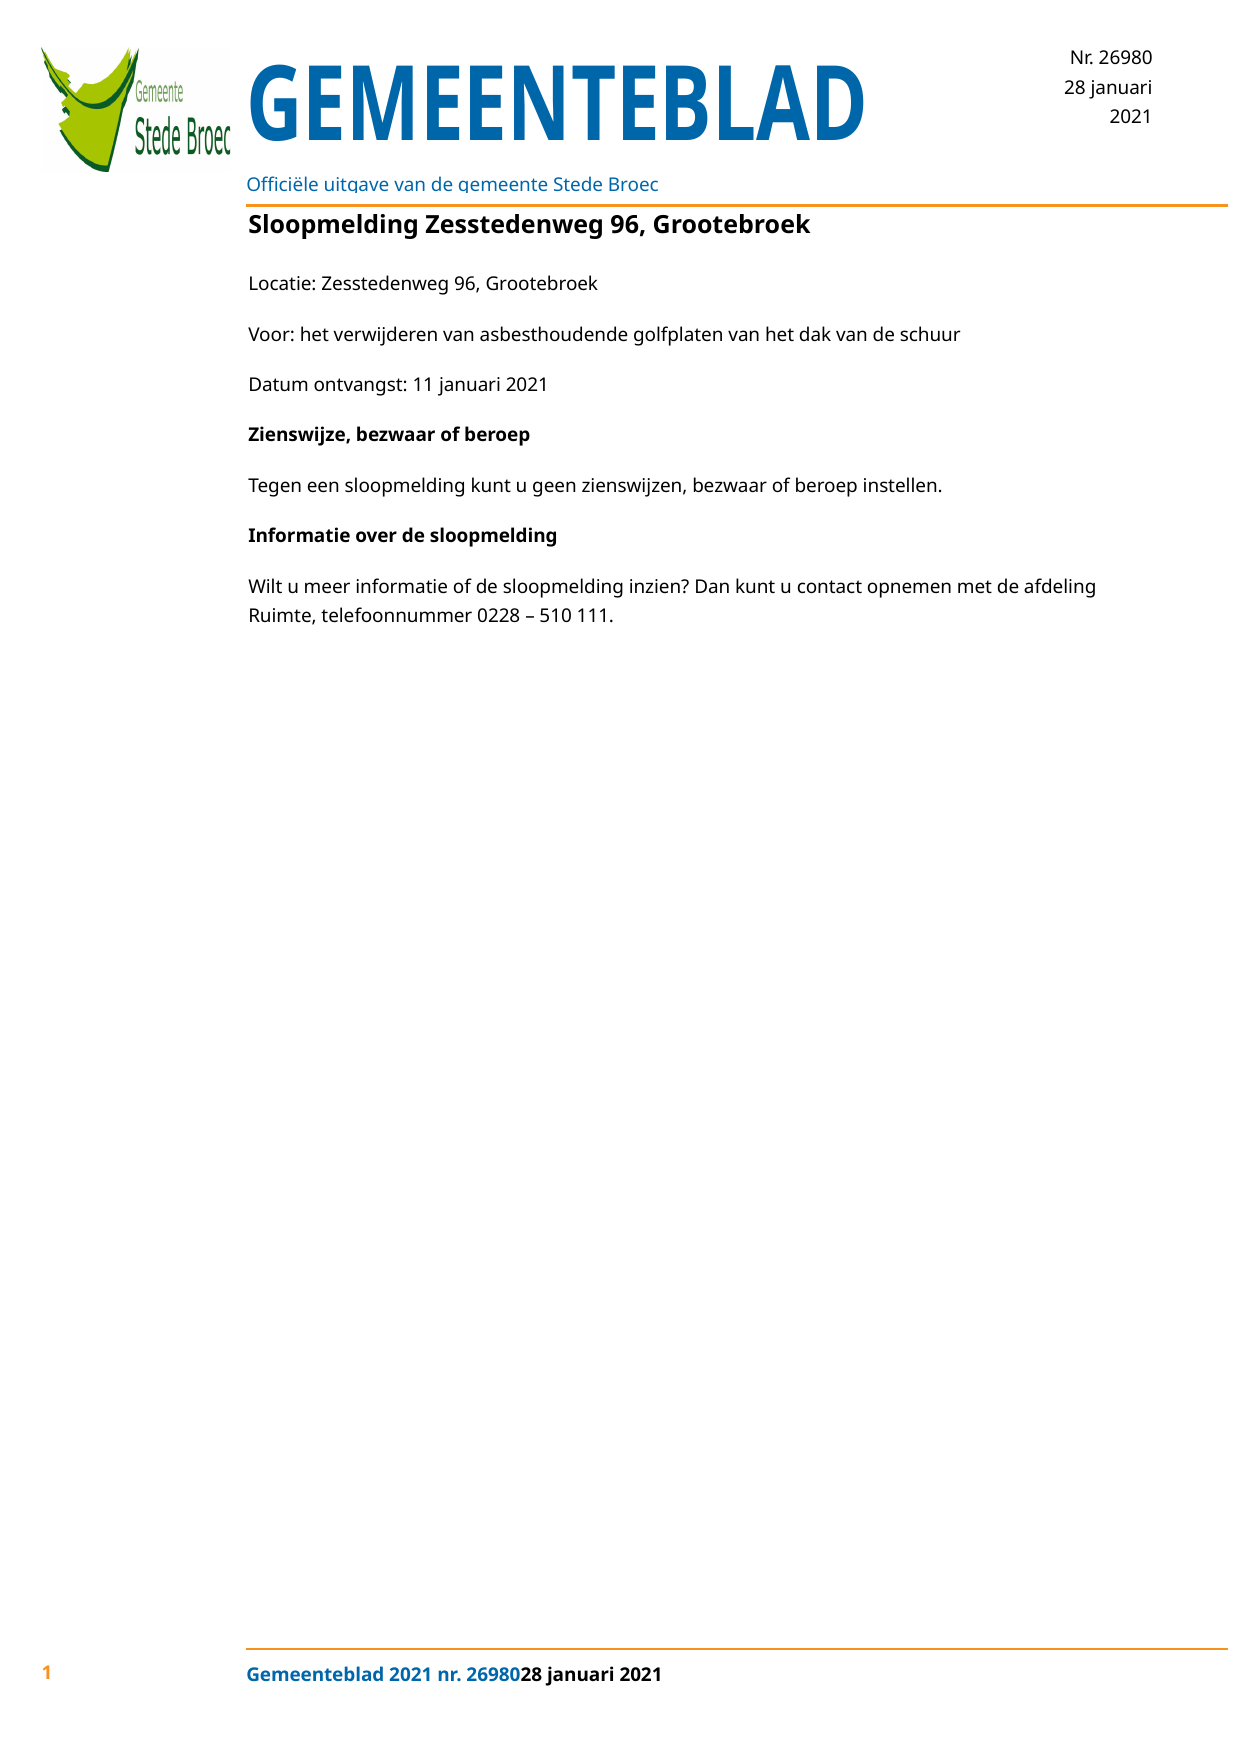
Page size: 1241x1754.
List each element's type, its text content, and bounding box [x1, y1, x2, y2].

text Datum ontvangst: 11 januari 2021 [248, 371, 1152, 397]
text Voor: het verwijderen van asbesthoudende golfplaten van het dak van de schuur [248, 321, 1152, 346]
picture [41, 47, 231, 172]
text Tegen een sloopmelding kunt u geen zienswijzen, bezwaar of beroep instellen. [248, 472, 1152, 498]
text Sloopmelding Zesstedenweg 96, Grootebroek [248, 207, 1152, 241]
text Locatie: Zesstedenweg 96, Grootebroek [248, 270, 1152, 296]
text Wilt u meer informatie of de sloopmelding inzien? Dan kunt u contact opnemen met de afdeling Ruimte, telefoonnummer 0228 – 510 111. [248, 573, 1152, 628]
text Informatie over de sloopmelding [248, 522, 1152, 548]
text Zienswijze, bezwaar of beroep [248, 422, 1152, 447]
